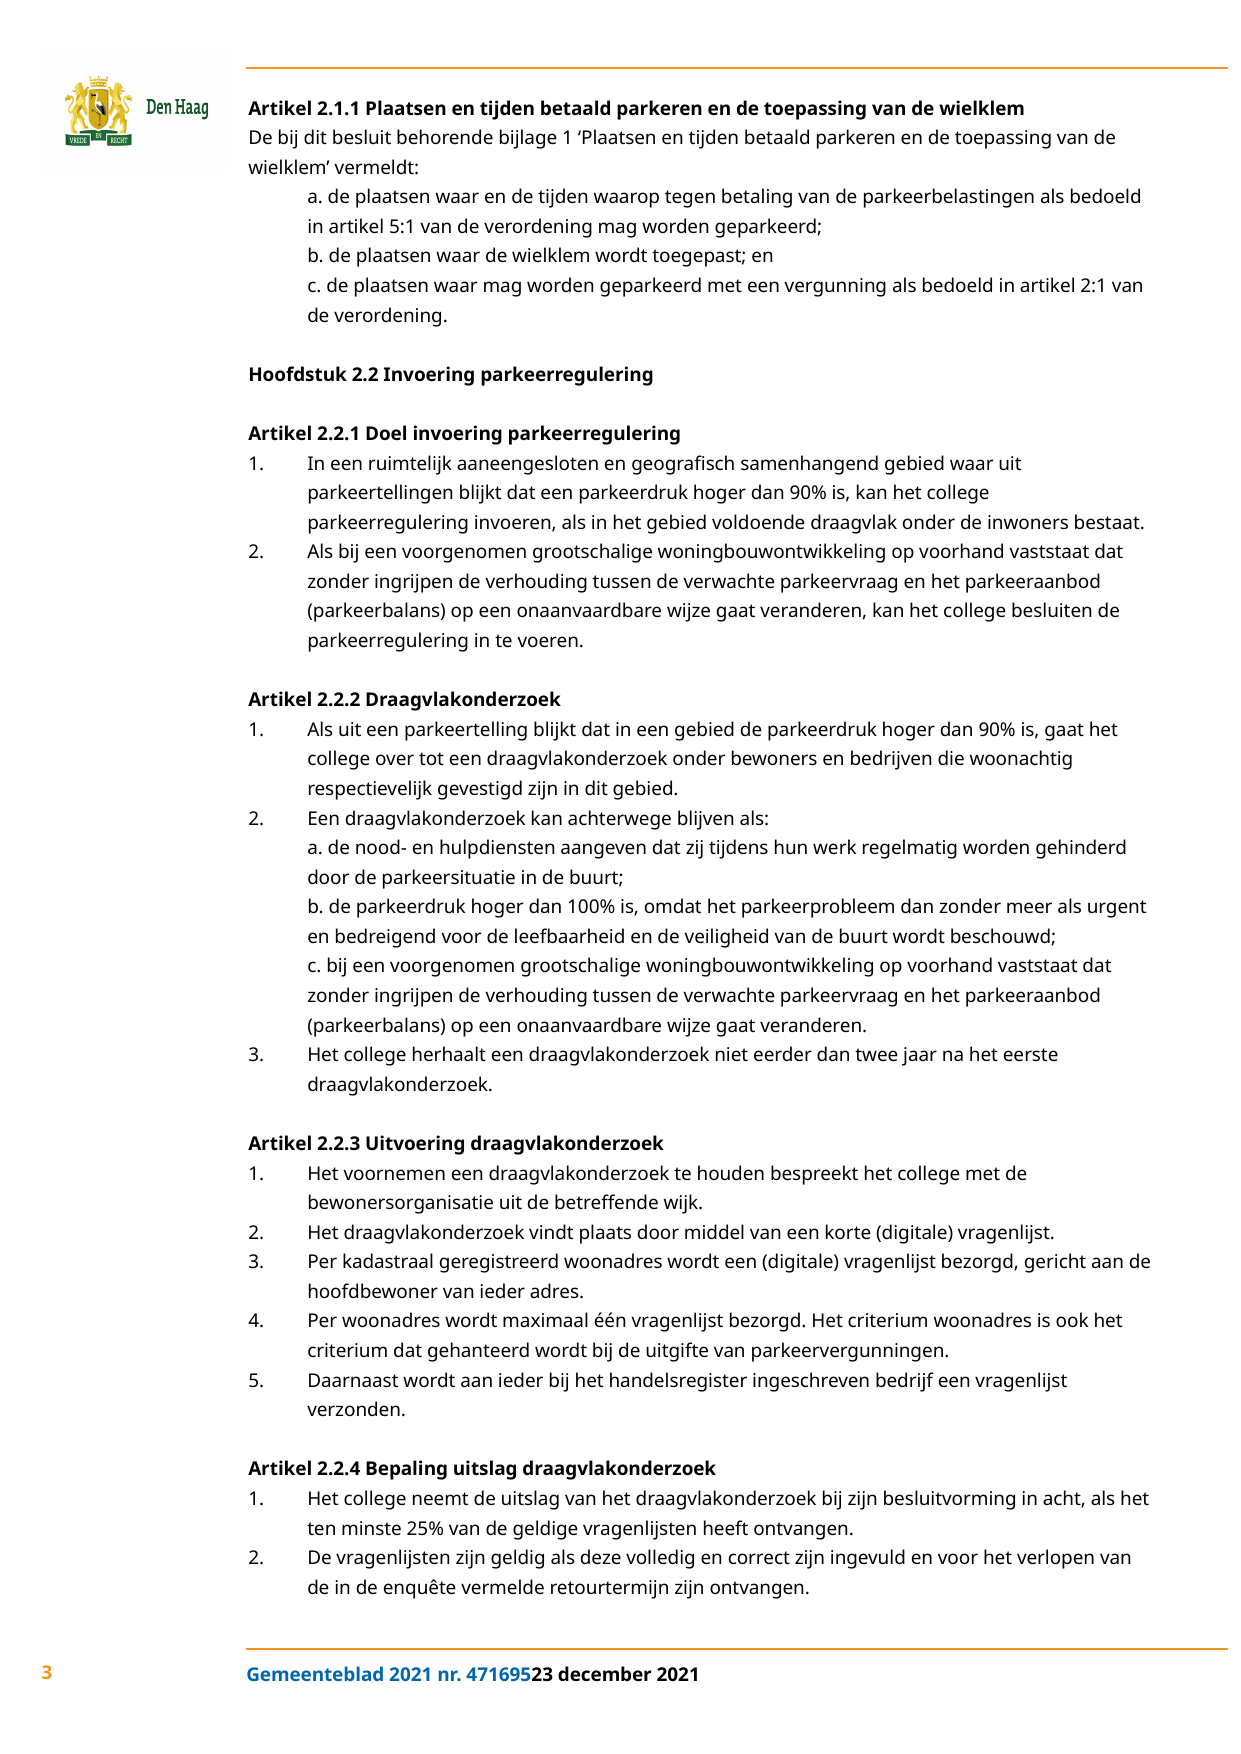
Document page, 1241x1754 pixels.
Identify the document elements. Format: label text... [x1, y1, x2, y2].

text Artikel 2.2.2 Draagvlakonderzoek [248, 686, 1152, 712]
list Per woonadres wordt maximaal één vragenlijst bezorgd. Het criterium woonadres is ook het criterium dat gehanteerd wordt bij de uitgifte van parkeervergunningen. [248, 1308, 1152, 1363]
list Het voornemen een draagvlakonderzoek te houden bespreekt het college met de bewonersorganisatie uit de betreffende wijk. [248, 1160, 1152, 1215]
list c. bij een voorgenomen grootschalige woningbouwontwikkeling op voorhand vaststaat dat zonder ingrijpen de verhouding tussen de verwachte parkeervraag en het parkeeraanbod (parkeerbalans) op een onaanvaardbare wijze gaat veranderen. [248, 953, 1152, 1038]
list De vragenlijsten zijn geldig als deze volledig en correct zijn ingevuld en voor het verlopen van de in de enquête vermelde retourtermijn zijn ontvangen. [248, 1544, 1152, 1600]
list b. de plaatsen waar de wielklem wordt toegepast; en [248, 243, 1152, 268]
list Het college herhaalt een draagvlakonderzoek niet eerder dan twee jaar na het eerste draagvlakonderzoek. [248, 1041, 1152, 1097]
text Artikel 2.2.3 Uitvoering draagvlakonderzoek [248, 1130, 1152, 1156]
list Het draagvlakonderzoek vindt plaats door middel van een korte (digitale) vragenlijst. [248, 1219, 1152, 1245]
list Een draagvlakonderzoek kan achterwege blijven als: [248, 805, 1152, 831]
text Artikel 2.2.4 Bepaling uitslag draagvlakonderzoek [248, 1456, 1152, 1481]
list b. de parkeerdruk hoger dan 100% is, omdat het parkeerprobleem dan zonder meer als urgent en bedreigend voor de leefbaarheid en de veiligheid van de buurt wordt beschouwd; [248, 893, 1152, 949]
picture [41, 47, 231, 172]
text Artikel 2.1.1 Plaatsen en tijden betaald parkeren en de toepassing van de wielklem [248, 95, 1152, 121]
text Hoofdstuk 2.2 Invoering parkeerregulering [248, 361, 1152, 387]
list Per kadastraal geregistreerd woonadres wordt een (digitale) vragenlijst bezorgd, gericht aan de hoofdbewoner van ieder adres. [248, 1248, 1152, 1304]
list a. de plaatsen waar en de tijden waarop tegen betaling van de parkeerbelastingen als bedoeld in artikel 5:1 van de verordening mag worden geparkeerd; [248, 183, 1152, 239]
text Artikel 2.2.1 Doel invoering parkeerregulering [248, 420, 1152, 446]
text De bij dit besluit behorende bijlage 1 ‘Plaatsen en tijden betaald parkeren en de toepassing van de wielklem’ vermeldt: [248, 124, 1152, 180]
list Daarnaast wordt aan ieder bij het handelsregister ingeschreven bedrijf een vragenlijst verzonden. [248, 1367, 1152, 1422]
list In een ruimtelijk aaneengesloten en geografisch samenhangend gebied waar uit parkeertellingen blijkt dat een parkeerdruk hoger dan 90% is, kan het college parkeerregulering invoeren, als in het gebied voldoende draagvlak onder de inwoners bestaat. [248, 450, 1152, 535]
list a. de nood- en hulpdiensten aangeven dat zij tijdens hun werk regelmatig worden gehinderd door de parkeersituatie in de buurt; [248, 834, 1152, 890]
list Het college neemt de uitslag van het draagvlakonderzoek bij zijn besluitvorming in acht, als het ten minste 25% van de geldige vragenlijsten heeft ontvangen. [248, 1485, 1152, 1541]
list Als bij een voorgenomen grootschalige woningbouwontwikkeling op voorhand vaststaat dat zonder ingrijpen de verhouding tussen de verwachte parkeervraag en het parkeeraanbod (parkeerbalans) op een onaanvaardbare wijze gaat veranderen, kan het college besluiten de parkeerregulering in te voeren. [248, 538, 1152, 653]
list c. de plaatsen waar mag worden geparkeerd met een vergunning als bedoeld in artikel 2:1 van de verordening. [248, 272, 1152, 328]
list Als uit een parkeertelling blijkt dat in een gebied de parkeerdruk hoger dan 90% is, gaat het college over tot een draagvlakonderzoek onder bewoners en bedrijven die woonachtig respectievelijk gevestigd zijn in dit gebied. [248, 716, 1152, 801]
